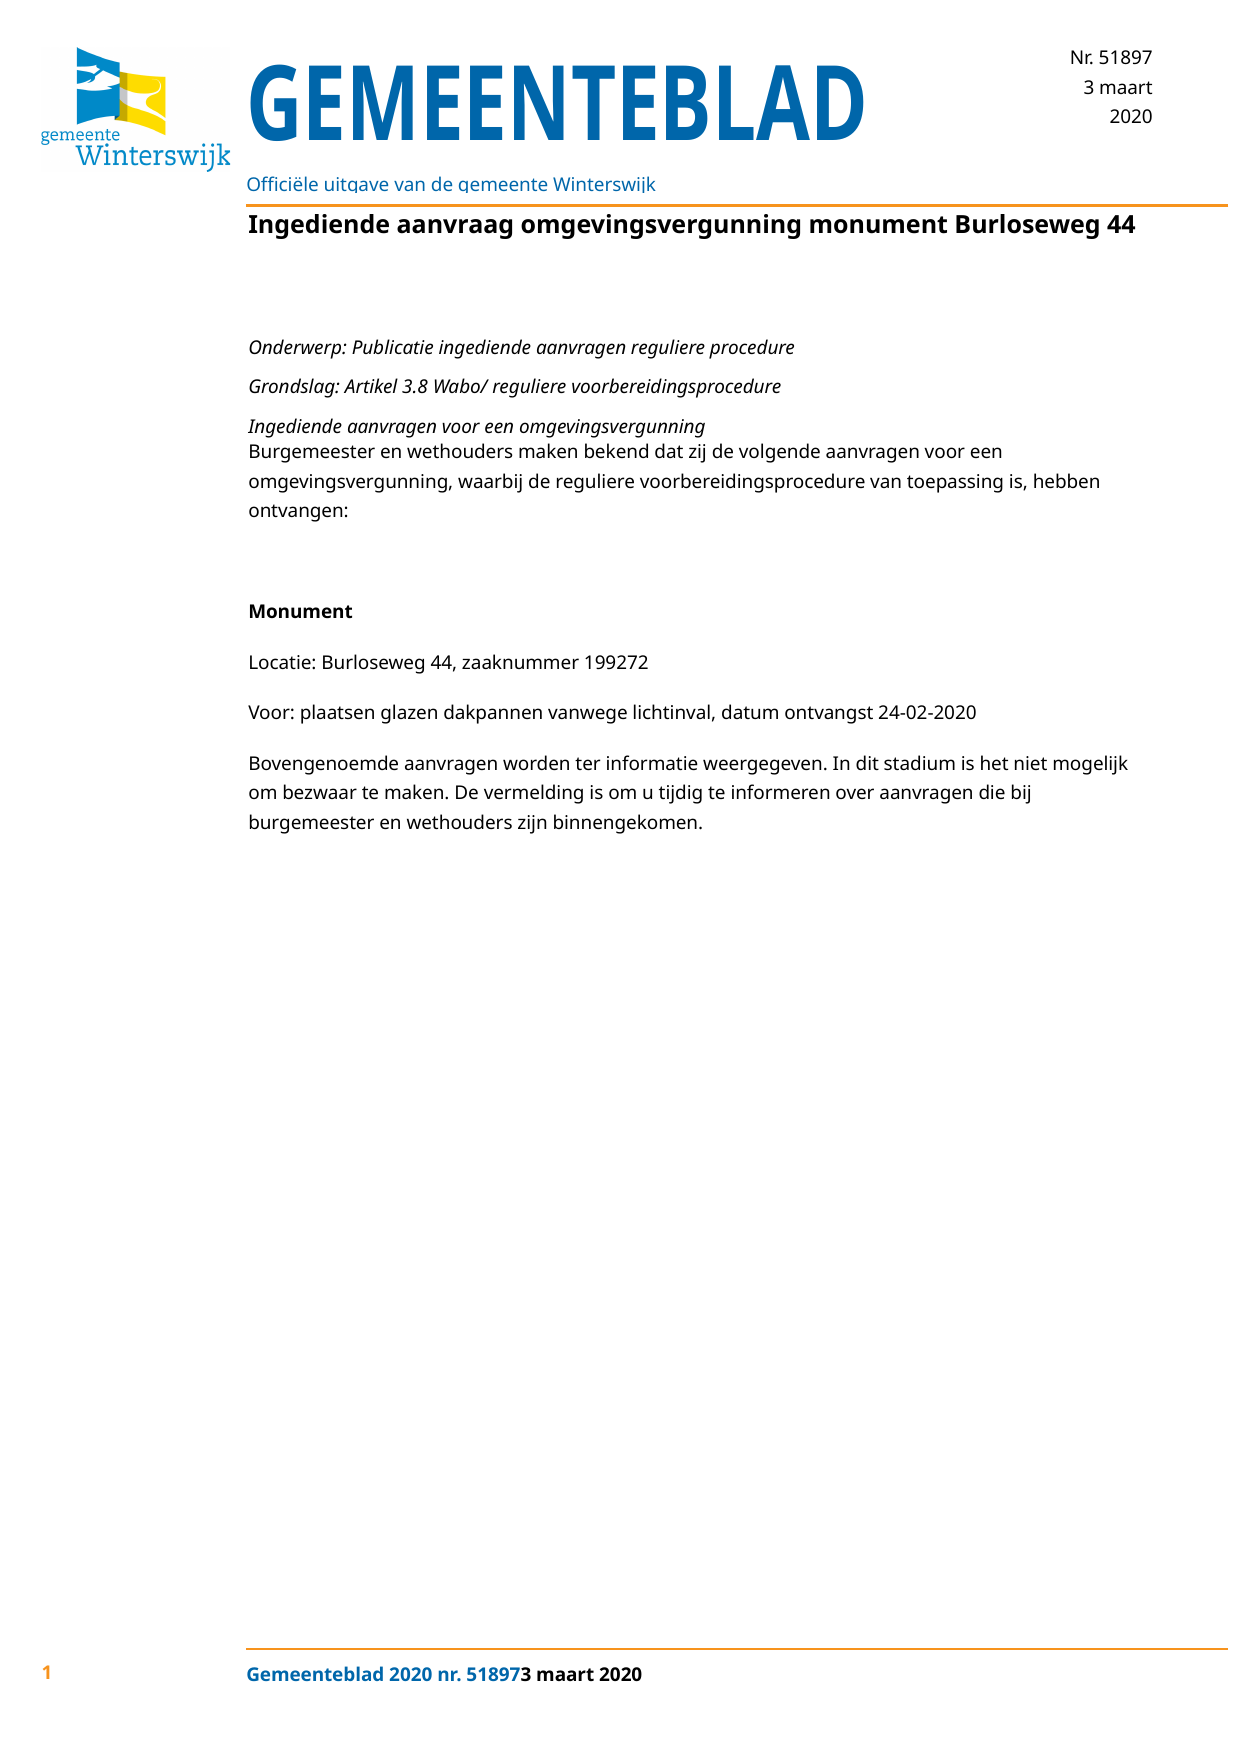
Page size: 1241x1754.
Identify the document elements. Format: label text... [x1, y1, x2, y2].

text Ingediende aanvragen voor een omgevingsvergunning [248, 413, 1152, 438]
picture [225, 153, 231, 162]
text Locatie: Burloseweg 44, zaaknummer 199272 [248, 649, 1152, 675]
text Voor: plaatsen glazen dakpannen vanwege lichtinval, datum ontvangst 24-02-2020 [248, 699, 1152, 725]
text Grondslag: Artikel 3.8 Wabo/ reguliere voorbereidingsprocedure [248, 373, 1152, 399]
text Ingediende aanvraag omgevingsvergunning monument Burloseweg 44 [248, 207, 1152, 241]
text Onderwerp: Publicatie ingediende aanvragen reguliere procedure [248, 334, 1152, 360]
text Monument [248, 598, 1152, 624]
picture [41, 47, 231, 172]
text Bovengenoemde aanvragen worden ter informatie weergegeven. In dit stadium is het niet mogelijk om bezwaar te maken. De vermelding is om u tijdig te informeren over aanvragen die bij burgemeester en wethouders zijn binnengekomen. [248, 750, 1152, 835]
text Burgemeester en wethouders maken bekend dat zij de volgende aanvragen voor een omgevingsvergunning, waarbij de reguliere voorbereidingsprocedure van toepassing is, hebben ontvangen: [248, 438, 1152, 523]
